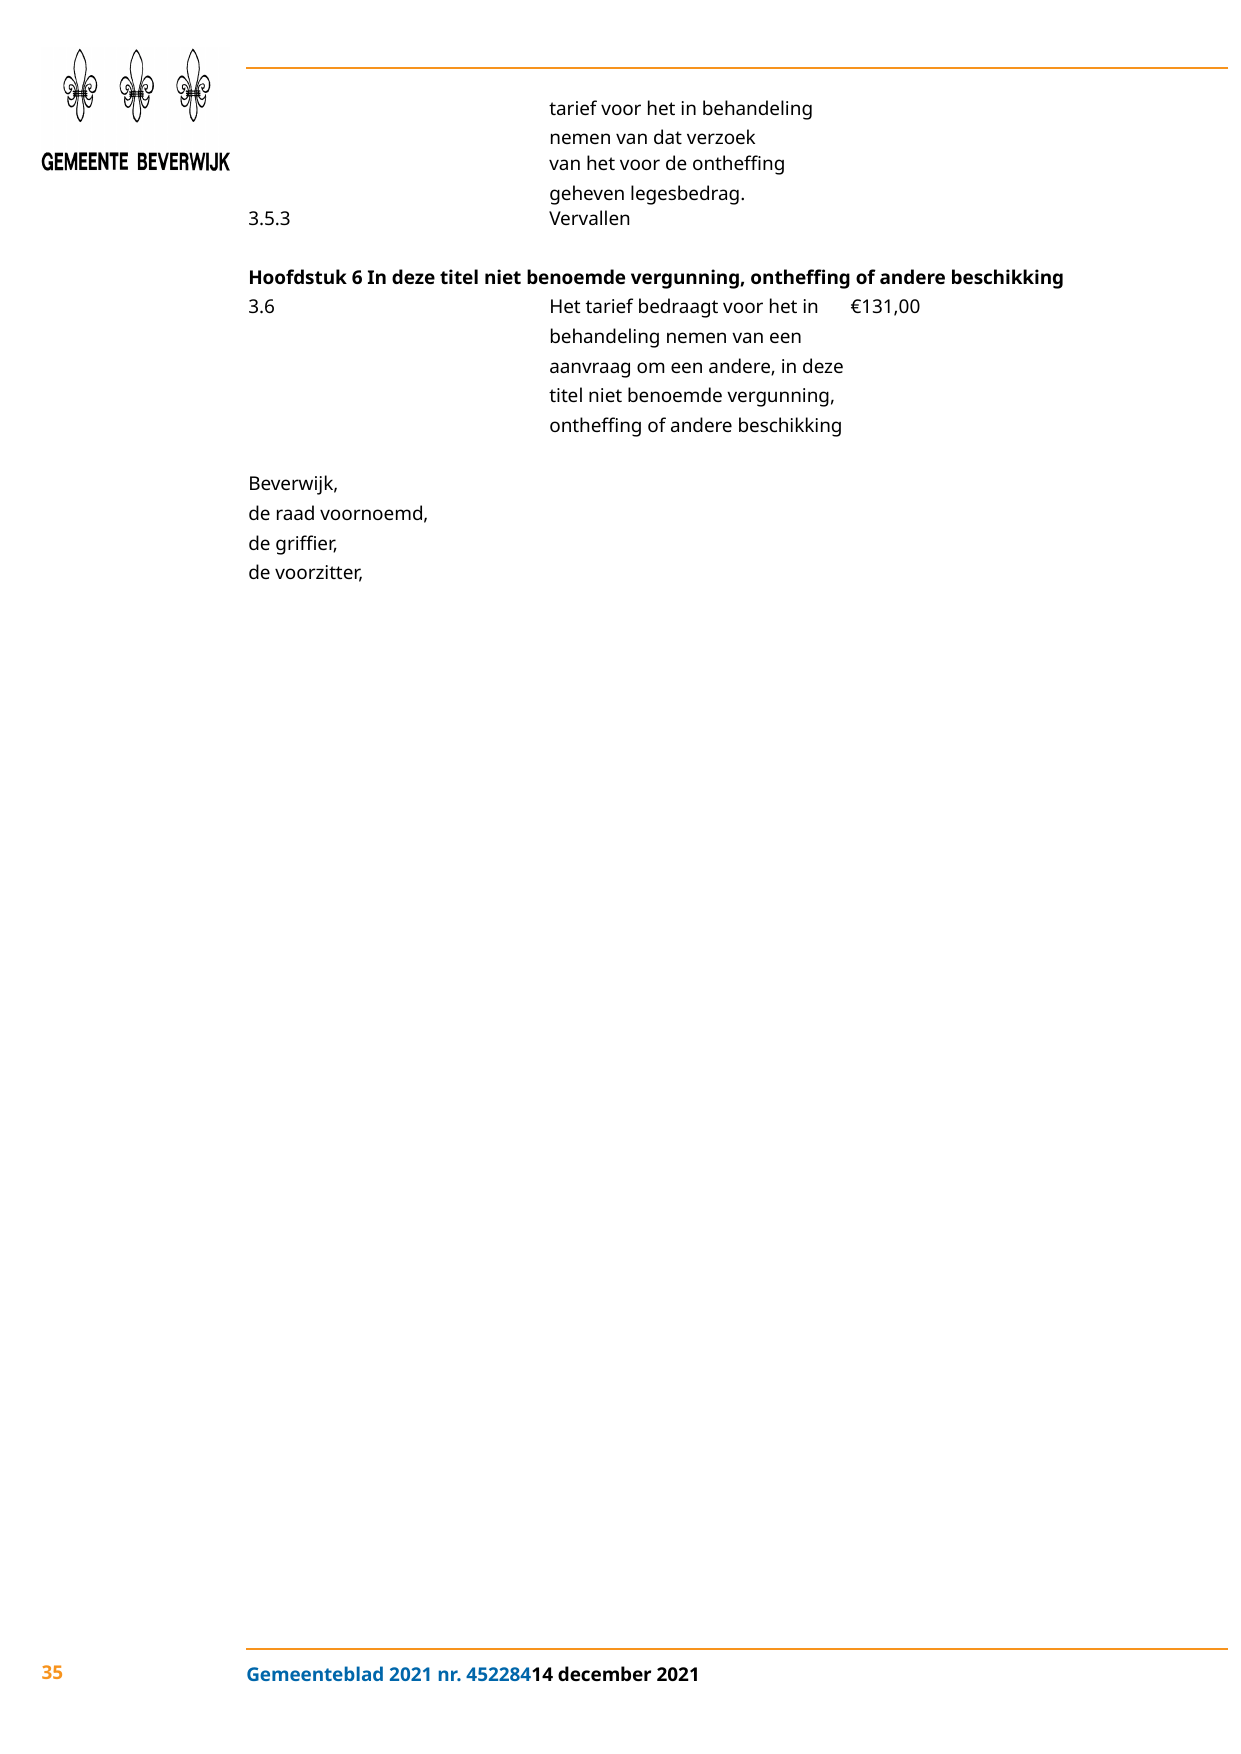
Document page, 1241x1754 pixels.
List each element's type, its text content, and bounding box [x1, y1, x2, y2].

text Hoofdstuk 6 In deze titel niet benoemde vergunning, ontheffing of andere beschikking [248, 264, 1152, 290]
table_cell [248, 95, 549, 150]
table_cell [850, 150, 1152, 205]
text de raad voornoemd, [248, 500, 1152, 526]
table_cell 3.5.3 [248, 205, 549, 231]
text Beverwijk, [248, 471, 1152, 496]
table_cell [248, 150, 549, 205]
table_header Het tarief bedraagt voor het in behandeling nemen van een aanvraag om een andere, in deze titel niet benoemde vergunning, ontheffing of andere beschikking [549, 294, 850, 438]
text de griffier, [248, 530, 1152, 555]
table_header 3.6 [248, 294, 549, 438]
picture [41, 47, 231, 172]
table_cell [850, 205, 1152, 231]
table_cell van het voor de ontheffing geheven legesbedrag. [549, 150, 850, 205]
text de voorzitter, [248, 559, 1152, 585]
table_cell [850, 95, 1152, 150]
table_header €131,00 [850, 294, 1152, 438]
table_cell Vervallen [549, 205, 850, 231]
table_cell tarief voor het in behandeling nemen van dat verzoek [549, 95, 850, 150]
